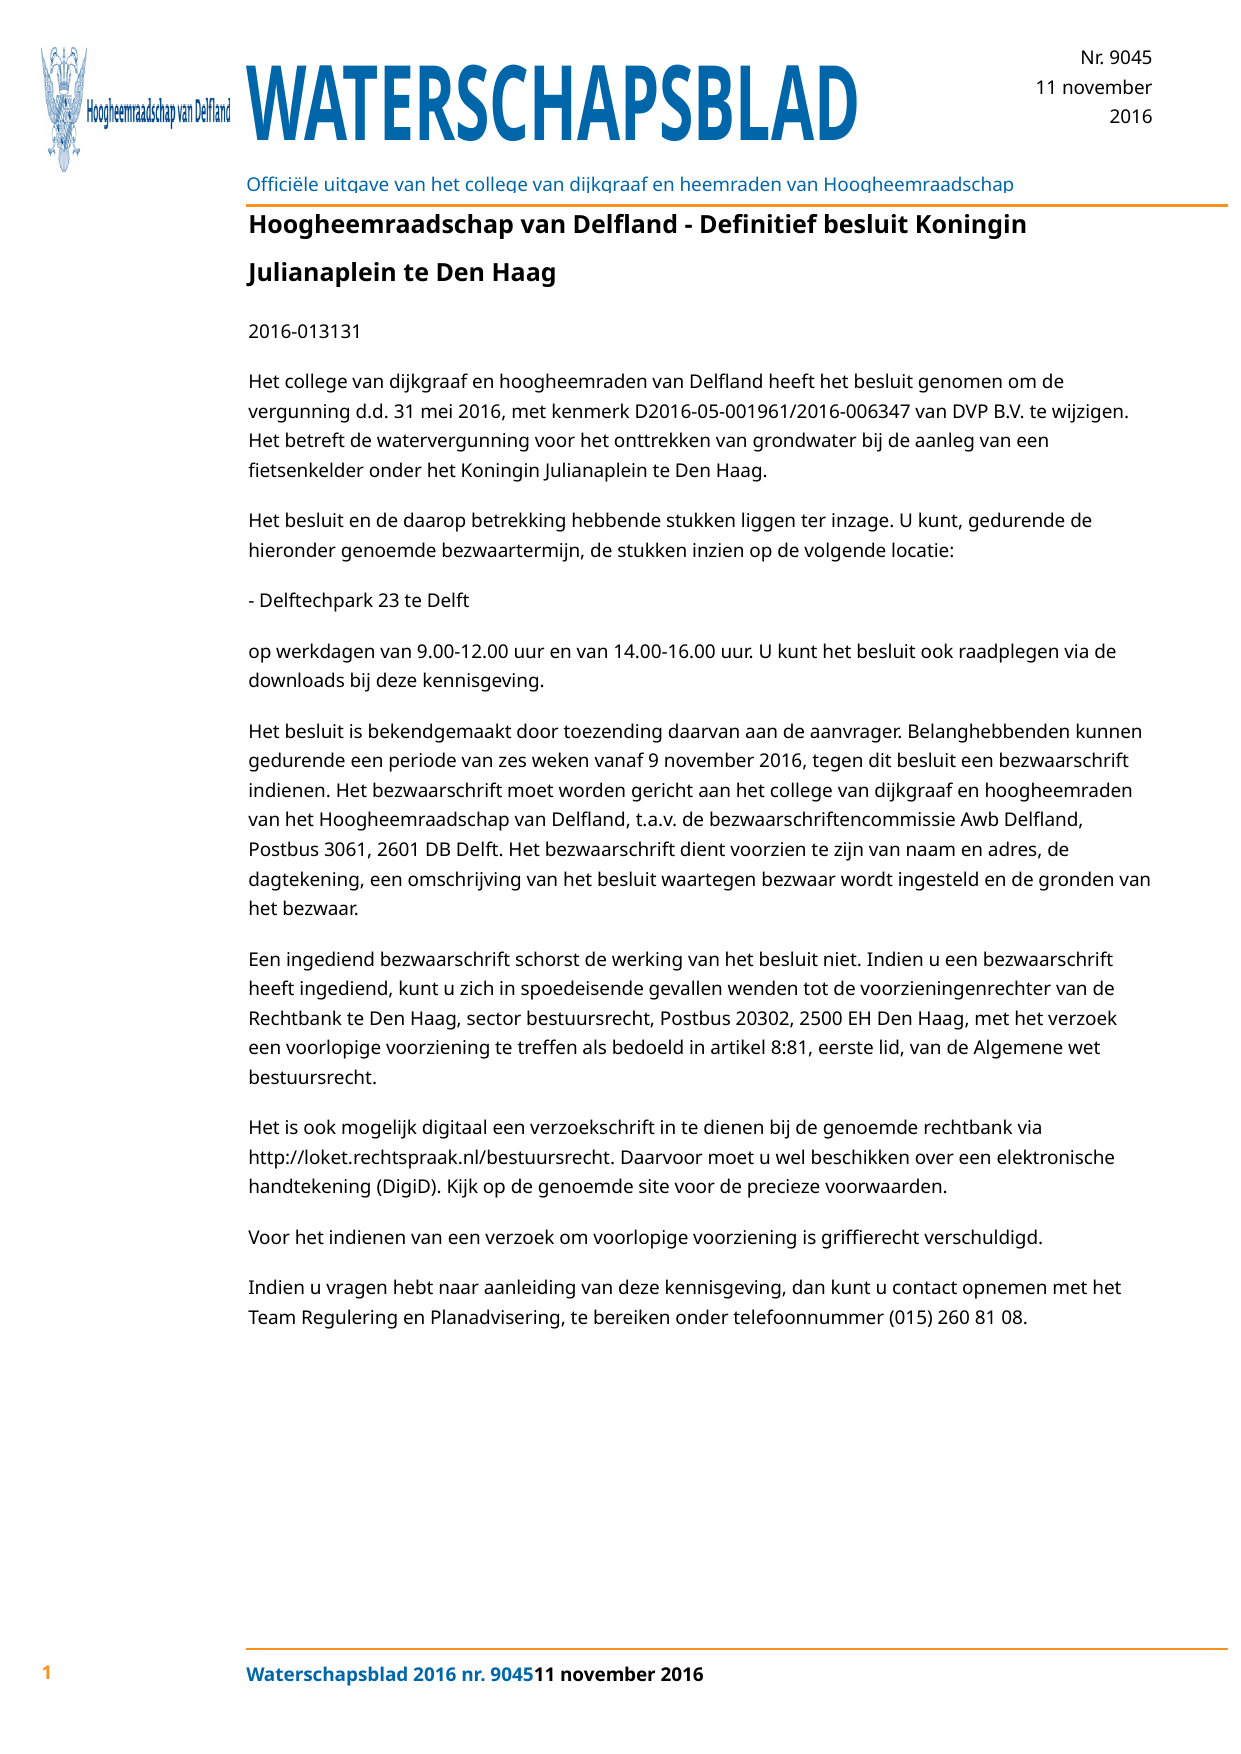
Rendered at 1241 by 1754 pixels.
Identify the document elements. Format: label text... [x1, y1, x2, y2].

text - Delftechpark 23 te Delft [248, 587, 1152, 613]
text Het besluit is bekendgemaakt door toezending daarvan aan de aanvrager. Belanghebbenden kunnen gedurende een periode van zes weken vanaf 9 november 2016, tegen dit besluit een bezwaarschrift indienen. Het bezwaarschrift moet worden gericht aan het college van dijkgraaf en hoogheemraden van het Hoogheemraadschap van Delfland, t.a.v. de bezwaarschriftencommissie Awb Delfland, Postbus 3061, 2601 DB Delft. Het bezwaarschrift dient voorzien te zijn van naam en adres, de dagtekening, een omschrijving van het besluit waartegen bezwaar wordt ingesteld en de gronden van het bezwaar. [248, 718, 1152, 921]
text Het college van dijkgraaf en hoogheemraden van Delfland heeft het besluit genomen om de vergunning d.d. 31 mei 2016, met kenmerk D2016-05-001961/2016-006347 van DVP B.V. te wijzigen. Het betreft de watervergunning voor het onttrekken van grondwater bij de aanleg van een fietsenkelder onder het Koningin Julianaplein te Den Haag. [248, 368, 1152, 483]
text op werkdagen van 9.00-12.00 uur en van 14.00-16.00 uur. U kunt het besluit ook raadplegen via de downloads bij deze kennisgeving. [248, 638, 1152, 693]
text Een ingediend bezwaarschrift schorst de werking van het besluit niet. Indien u een bezwaarschrift heeft ingediend, kunt u zich in spoedeisende gevallen wenden tot de voorzieningenrechter van de Rechtbank te Den Haag, sector bestuursrecht, Postbus 20302, 2500 EH Den Haag, met het verzoek een voorlopige voorziening te treffen als bedoeld in artikel 8:81, eerste lid, van de Algemene wet bestuursrecht. [248, 946, 1152, 1090]
picture [41, 47, 231, 172]
text Hoogheemraadschap van Delfland - Definitief besluit Koningin Julianaplein te Den Haag [248, 207, 1152, 288]
text Voor het indienen van een verzoek om voorlopige voorziening is griffierecht verschuldigd. [248, 1224, 1152, 1250]
text Het is ook mogelijk digitaal een verzoekschrift in te dienen bij de genoemde rechtbank via http://loket.rechtspraak.nl/bestuursrecht. Daarvoor moet u wel beschikken over een elektronische handtekening (DigiD). Kijk op de genoemde site voor de precieze voorwaarden. [248, 1114, 1152, 1199]
text 2016-013131 [248, 318, 1152, 344]
text Het besluit en de daarop betrekking hebbende stukken liggen ter inzage. U kunt, gedurende de hieronder genoemde bezwaartermijn, de stukken inzien op de volgende locatie: [248, 507, 1152, 563]
text Indien u vragen hebt naar aanleiding van deze kennisgeving, dan kunt u contact opnemen met het Team Regulering en Planadvisering, te bereiken onder telefoonnummer (015) 260 81 08. [248, 1274, 1152, 1330]
